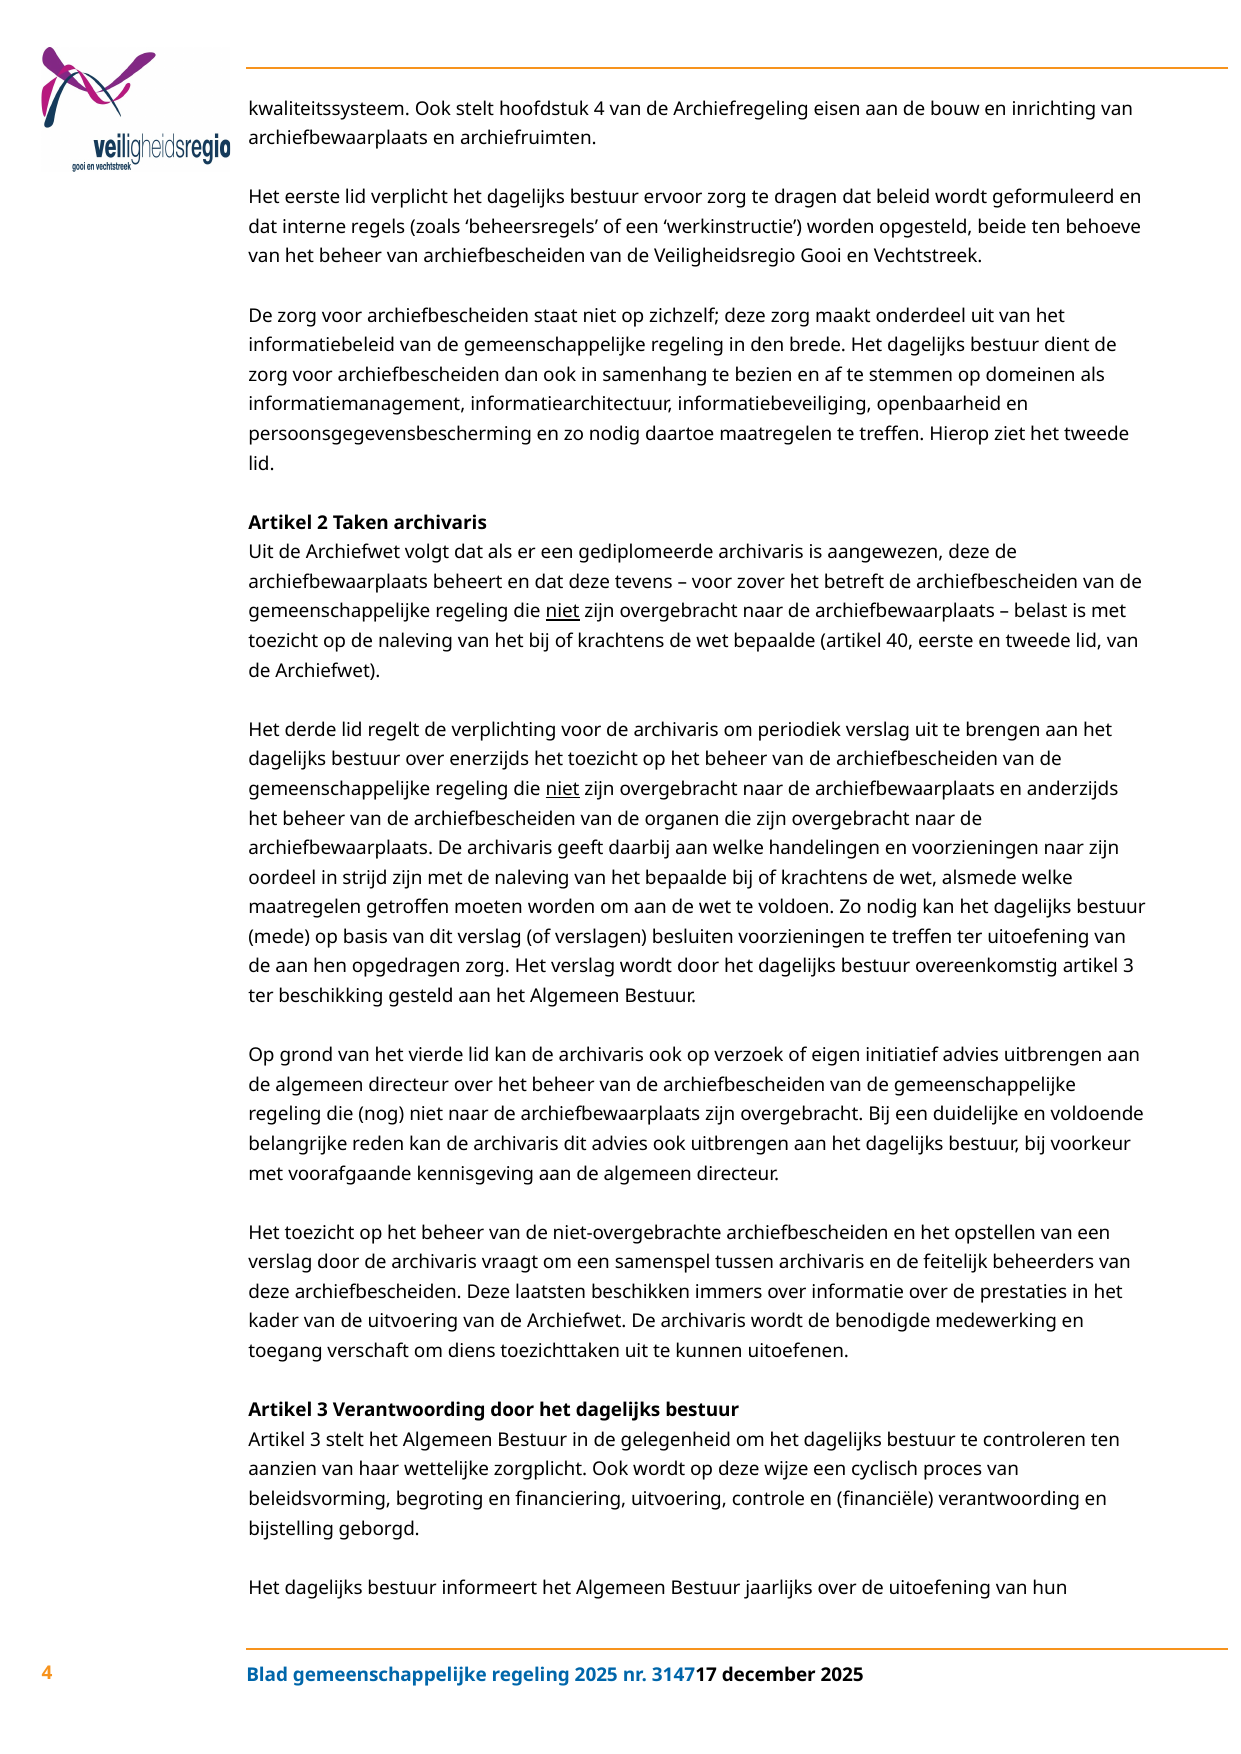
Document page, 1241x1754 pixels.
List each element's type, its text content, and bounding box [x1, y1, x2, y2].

text Het derde lid regelt de verplichting voor de archivaris om periodiek verslag uit te brengen aan het dagelijks bestuur over enerzijds het toezicht op het beheer van de archiefbescheiden van de gemeenschappelijke regeling die niet zijn overgebracht naar de archiefbewaarplaats en anderzijds het beheer van de archiefbescheiden van de organen die zijn overgebracht naar de archiefbewaarplaats. De archivaris geeft daarbij aan welke handelingen en voorzieningen naar zijn oordeel in strijd zijn met de naleving van het bepaalde bij of krachtens de wet, alsmede welke maatregelen getroffen moeten worden om aan de wet te voldoen. Zo nodig kan het dagelijks bestuur (mede) op basis van dit verslag (of verslagen) besluiten voorzieningen te treffen ter uitoefening van de aan hen opgedragen zorg. Het verslag wordt door het dagelijks bestuur overeenkomstig artikel 3 ter beschikking gesteld aan het Algemeen Bestuur. [248, 716, 1152, 1008]
text Het eerste lid verplicht het dagelijks bestuur ervoor zorg te dragen dat beleid wordt geformuleerd en dat interne regels (zoals ‘beheersregels’ of een ‘werkinstructie’) worden opgesteld, beide ten behoeve van het beheer van archiefbescheiden van de Veiligheidsregio Gooi en Vechtstreek. [248, 183, 1152, 268]
text Artikel 2 Taken archivaris [248, 509, 1152, 535]
text Artikel 3 Verantwoording door het dagelijks bestuur [248, 1396, 1152, 1422]
text Het dagelijks bestuur informeert het Algemeen Bestuur jaarlijks over de uitoefening van hun [248, 1574, 1152, 1600]
text Artikel 3 stelt het Algemeen Bestuur in de gelegenheid om het dagelijks bestuur te controleren ten aanzien van haar wettelijke zorgplicht. Ook wordt op deze wijze een cyclisch proces van beleidsvorming, begroting en financiering, uitvoering, controle en (financiële) verantwoording en bijstelling geborgd. [248, 1426, 1152, 1541]
picture [41, 47, 231, 172]
text kwaliteitssysteem. Ook stelt hoofdstuk 4 van de Archiefregeling eisen aan de bouw en inrichting van archiefbewaarplaats en archiefruimten. [248, 95, 1152, 150]
text Op grond van het vierde lid kan de archivaris ook op verzoek of eigen initiatief advies uitbrengen aan de algemeen directeur over het beheer van de archiefbescheiden van de gemeenschappelijke regeling die (nog) niet naar de archiefbewaarplaats zijn overgebracht. Bij een duidelijke en voldoende belangrijke reden kan de archivaris dit advies ook uitbrengen aan het dagelijks bestuur, bij voorkeur met voorafgaande kennisgeving aan de algemeen directeur. [248, 1041, 1152, 1186]
text Uit de Archiefwet volgt dat als er een gediplomeerde archivaris is aangewezen, deze de archiefbewaarplaats beheert en dat deze tevens – voor zover het betreft de archiefbescheiden van de gemeenschappelijke regeling die niet zijn overgebracht naar de archiefbewaarplaats – belast is met toezicht op de naleving van het bij of krachtens de wet bepaalde (artikel 40, eerste en tweede lid, van de Archiefwet). [248, 538, 1152, 683]
text Het toezicht op het beheer van de niet-overgebrachte archiefbescheiden en het opstellen van een verslag door de archivaris vraagt om een samenspel tussen archivaris en de feitelijk beheerders van deze archiefbescheiden. Deze laatsten beschikken immers over informatie over de prestaties in het kader van de uitvoering van de Archiefwet. De archivaris wordt de benodigde medewerking en toegang verschaft om diens toezichttaken uit te kunnen uitoefenen. [248, 1219, 1152, 1363]
text De zorg voor archiefbescheiden staat niet op zichzelf; deze zorg maakt onderdeel uit van het informatiebeleid van de gemeenschappelijke regeling in den brede. Het dagelijks bestuur dient de zorg voor archiefbescheiden dan ook in samenhang te bezien en af te stemmen op domeinen als informatiemanagement, informatiearchitectuur, informatiebeveiliging, openbaarheid en persoonsgegevensbescherming en zo nodig daartoe maatregelen te treffen. Hierop ziet het tweede lid. [248, 302, 1152, 476]
